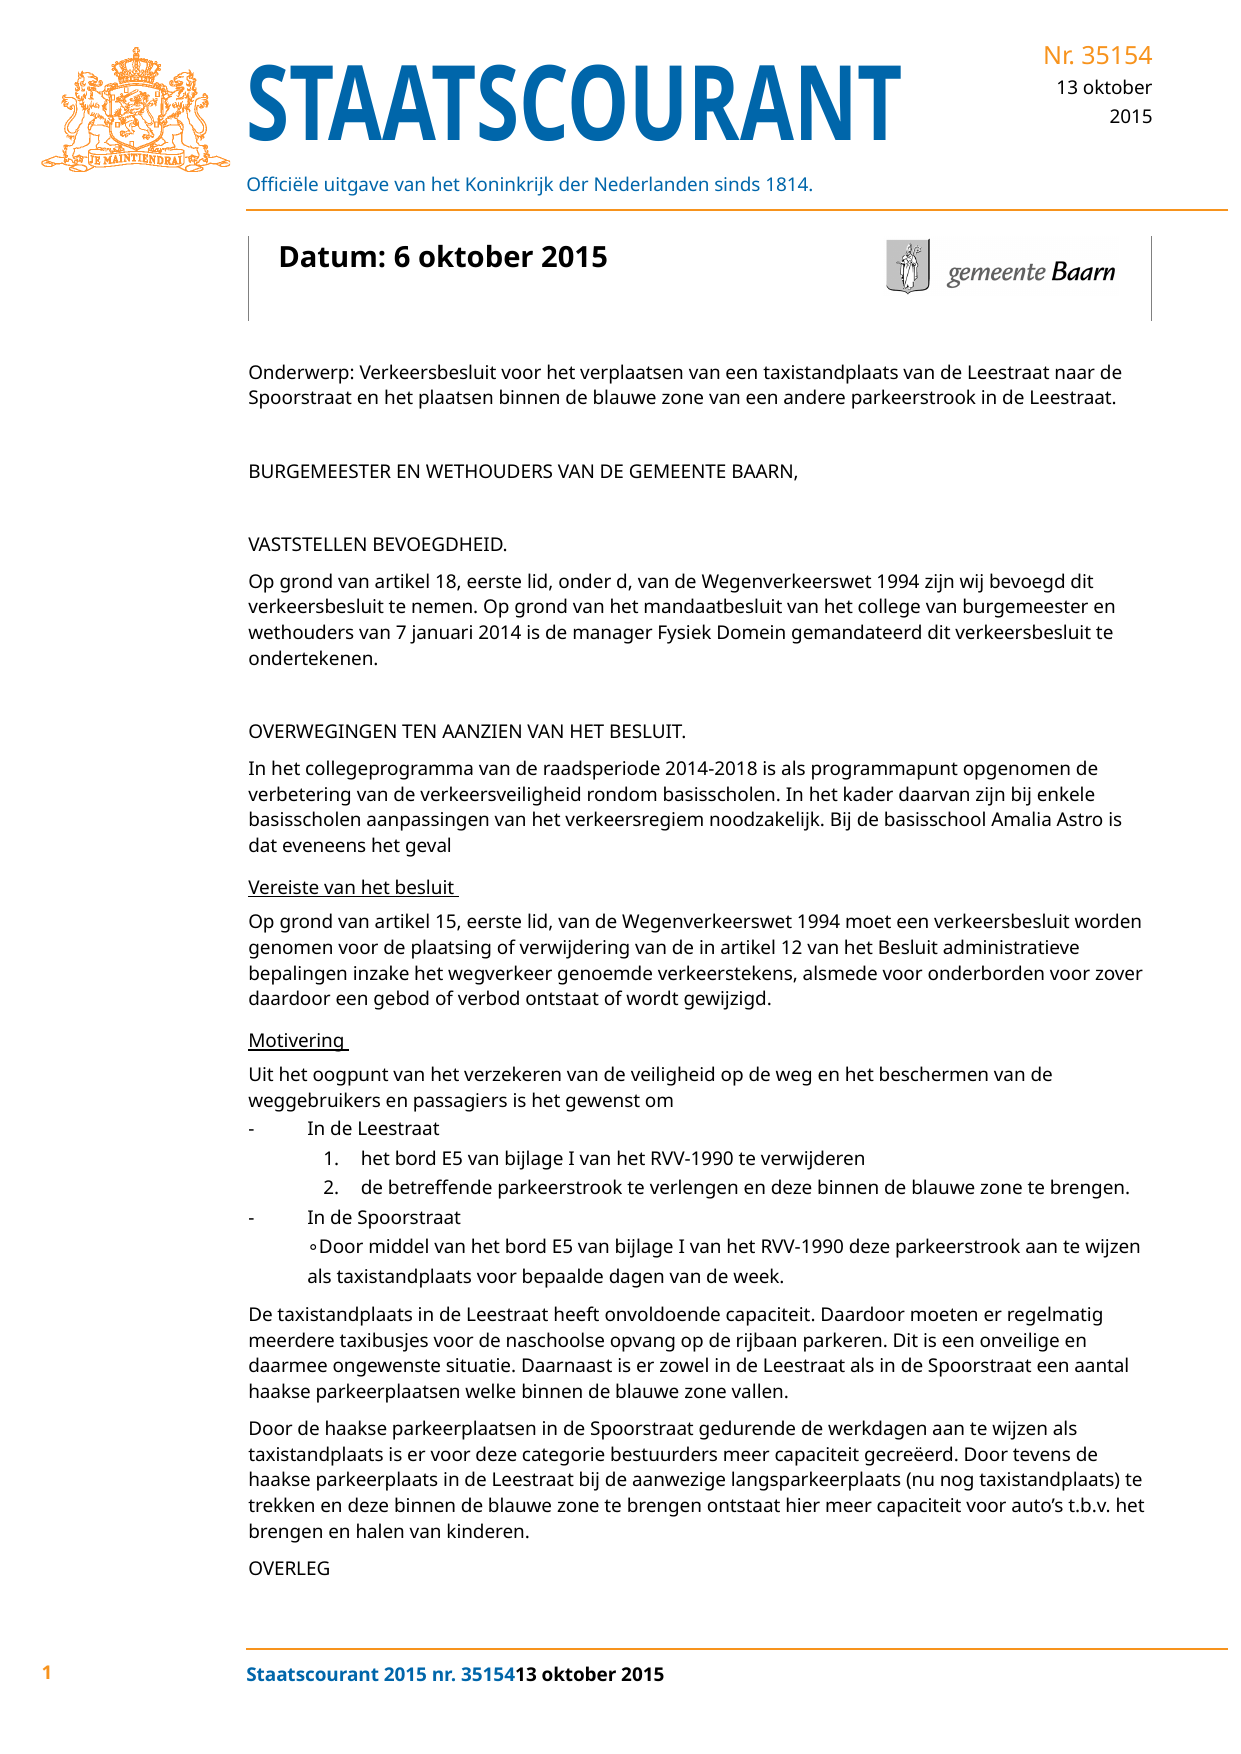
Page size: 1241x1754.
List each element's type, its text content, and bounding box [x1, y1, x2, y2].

text BURGEMEESTER EN WETHOUDERS VAN DE GEMEENTE BAARN, [248, 458, 1152, 484]
text OVERWEGINGEN TEN AANZIEN VAN HET BESLUIT. [248, 718, 1152, 744]
picture [41, 47, 231, 172]
text Op grond van artikel 15, eerste lid, van de Wegenverkeerswet 1994 moet een verkeersbesluit worden genomen voor de plaatsing of verwijdering van de in artikel 12 van het Besluit administratieve bepalingen inzake het wegverkeer genoemde verkeerstekens, alsmede voor onderborden voor zover daardoor een gebod of verbod ontstaat of wordt gewijzigd. [248, 908, 1152, 1011]
picture [882, 236, 1119, 296]
text OVERLEG [248, 1555, 1152, 1580]
text Motivering [248, 1027, 1152, 1053]
text In het collegeprogramma van de raadsperiode 2014-2018 is als programmapunt opgenomen de verbetering van de verkeersveiligheid rondom basisscholen. In het kader daarvan zijn bij enkele basisscholen aanpassingen van het verkeersregiem noodzakelijk. Bij de basisschool Amalia Astro is dat eveneens het geval [248, 755, 1152, 858]
table_header Datum: 6 oktober 2015 [249, 236, 850, 321]
table_header [850, 236, 1151, 321]
text Vereiste van het besluit [248, 874, 1152, 900]
text Onderwerp: Verkeersbesluit voor het verplaatsen van een taxistandplaats van de Leestraat naar de Spoorstraat en het plaatsen binnen de blauwe zone van een andere parkeerstrook in de Leestraat. [248, 359, 1152, 410]
text Door de haakse parkeerplaatsen in de Spoorstraat gedurende de werkdagen aan te wijzen als taxistandplaats is er voor deze categorie bestuurders meer capaciteit gecreëerd. Door tevens de haakse parkeerplaats in de Leestraat bij de aanwezige langsparkeerplaats (nu nog taxistandplaats) te trekken en deze binnen de blauwe zone te brengen ontstaat hier meer capaciteit voor auto’s t.b.v. het brengen en halen van kinderen. [248, 1415, 1152, 1544]
text De taxistandplaats in de Leestraat heeft onvoldoende capaciteit. Daardoor moeten er regelmatig meerdere taxibusjes voor de naschoolse opvang op de rijbaan parkeren. Dit is een onveilige en daarmee ongewenste situatie. Daarnaast is er zowel in de Leestraat als in de Spoorstraat een aantal haakse parkeerplaatsen welke binnen de blauwe zone vallen. [248, 1301, 1152, 1404]
list In de Leestraat [248, 1115, 1152, 1141]
text Op grond van artikel 18, eerste lid, onder d, van de Wegenverkeerswet 1994 zijn wij bevoegd dit verkeersbesluit te nemen. Op grond van het mandaatbesluit van het college van burgemeester en wethouders van 7 januari 2014 is de manager Fysiek Domein gemandateerd dit verkeersbesluit te ondertekenen. [248, 568, 1152, 671]
text VASTSTELLEN BEVOEGDHEID. [248, 531, 1152, 557]
list In de Spoorstraat [248, 1204, 1152, 1230]
list ∘Door middel van het bord E5 van bijlage I van het RVV-1990 deze parkeerstrook aan te wijzen als taxistandplaats voor bepaalde dagen van de week. [248, 1234, 1152, 1289]
list het bord E5 van bijlage I van het RVV-1990 te verwijderen [323, 1145, 1152, 1171]
list de betreffende parkeerstrook te verlengen en deze binnen de blauwe zone te brengen. [323, 1174, 1152, 1200]
text Uit het oogpunt van het verzekeren van de veiligheid op de weg en het beschermen van de weggebruikers en passagiers is het gewenst om [248, 1061, 1152, 1113]
